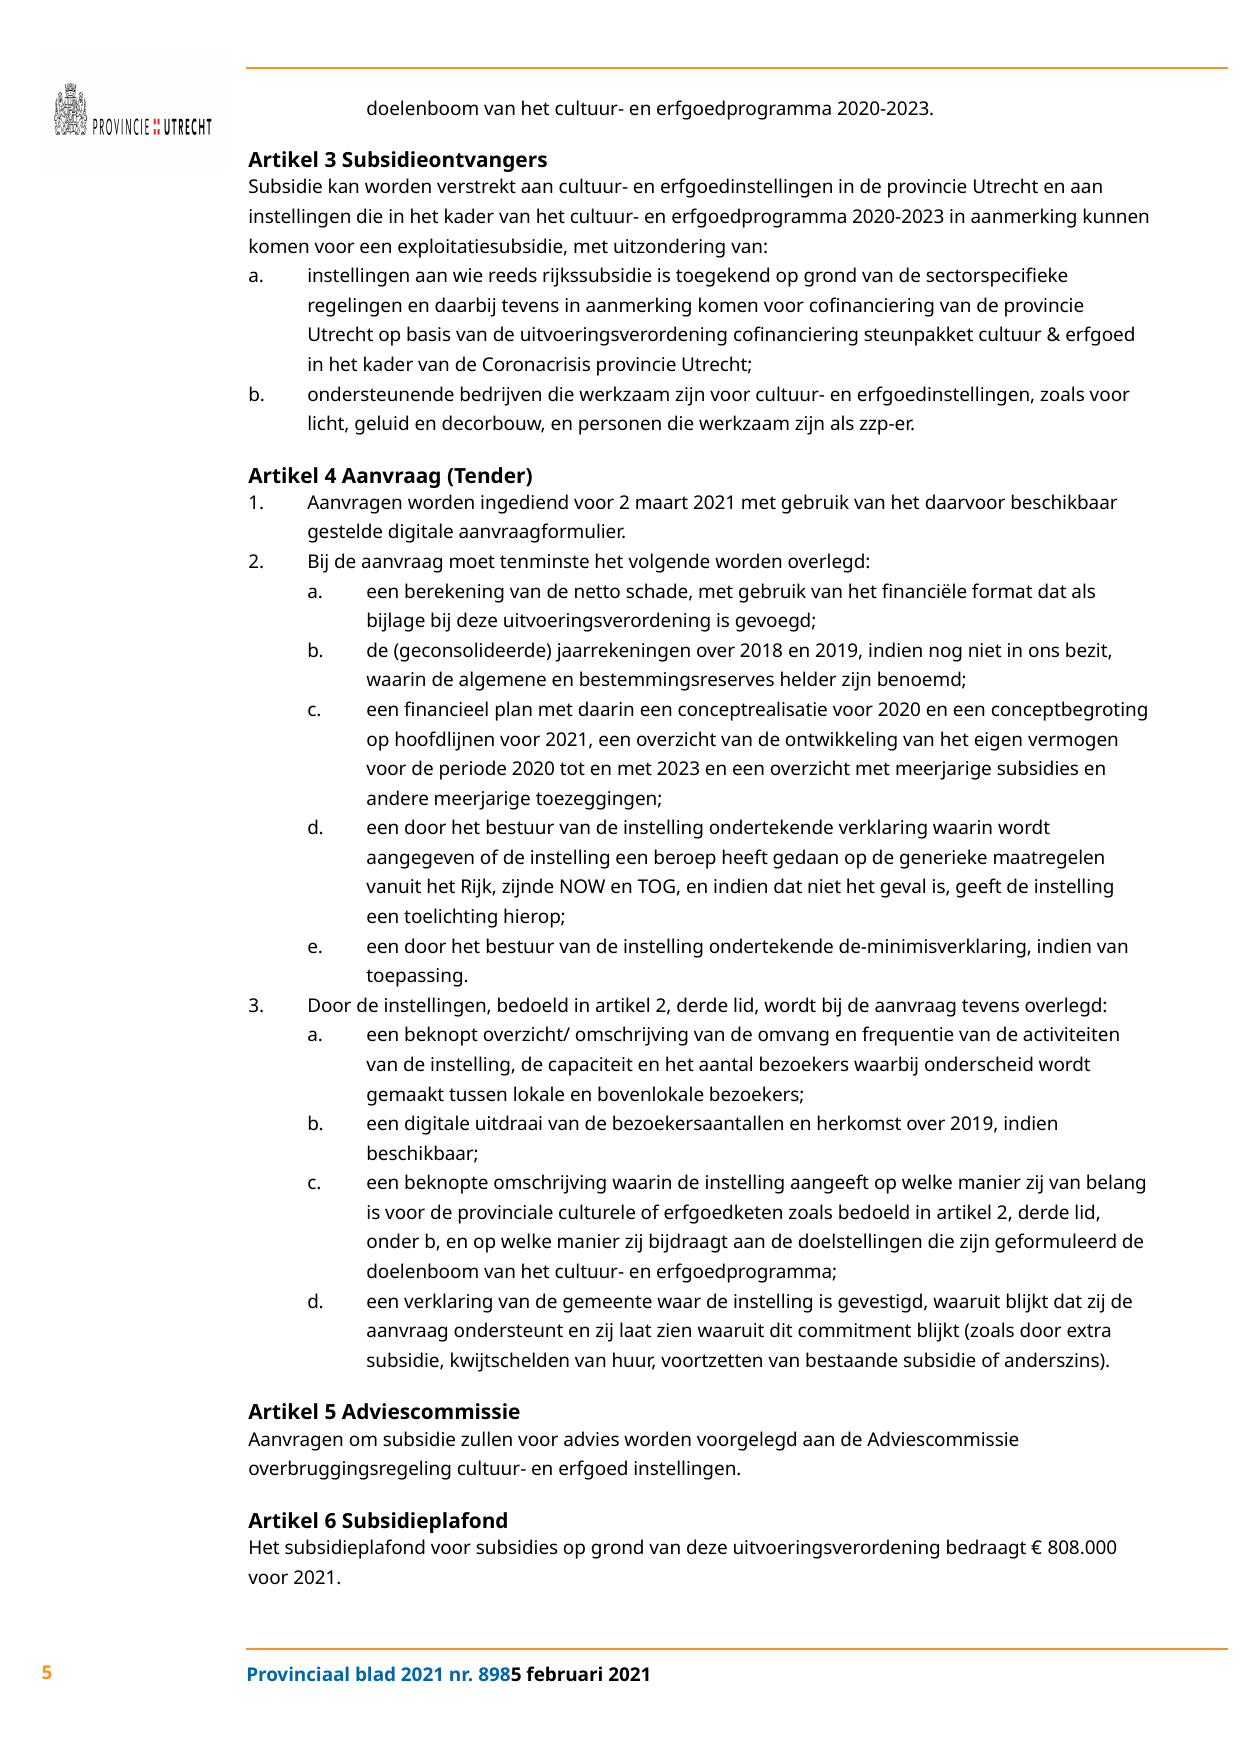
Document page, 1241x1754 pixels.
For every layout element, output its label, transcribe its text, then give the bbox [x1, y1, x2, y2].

list een berekening van de netto schade, met gebruik van het financiële format dat als bijlage bij deze uitvoeringsverordening is gevoegd; [307, 578, 1152, 633]
list Aanvragen worden ingediend voor 2 maart 2021 met gebruik van het daarvoor beschikbaar gestelde digitale aanvraagformulier. [248, 489, 1152, 544]
list ondersteunende bedrijven die werkzaam zijn voor cultuur- en erfgoedinstellingen, zoals voor licht, geluid en decorbouw, en personen die werkzaam zijn als zzp-er. [248, 381, 1152, 436]
text Artikel 6 Subsidieplafond [248, 1506, 1152, 1534]
list doelenboom van het cultuur- en erfgoedprogramma 2020-2023. [307, 95, 1152, 121]
list een door het bestuur van de instelling ondertekende de-minimisverklaring, indien van toepassing. [307, 933, 1152, 988]
list een verklaring van de gemeente waar de instelling is gevestigd, waaruit blijkt dat zij de aanvraag ondersteunt en zij laat zien waaruit dit commitment blijkt (zoals door extra subsidie, kwijtschelden van huur, voortzetten van bestaande subsidie of anderszins). [307, 1288, 1152, 1373]
list een beknopte omschrijving waarin de instelling aangeeft op welke manier zij van belang is voor de provinciale culturele of erfgoedketen zoals bedoeld in artikel 2, derde lid, onder b, en op welke manier zij bijdraagt aan de doelstellingen die zijn geformuleerd de doelenboom van het cultuur- en erfgoedprogramma; [307, 1169, 1152, 1284]
list een door het bestuur van de instelling ondertekende verklaring waarin wordt aangegeven of de instelling een beroep heeft gedaan op de generieke maatregelen vanuit het Rijk, zijnde NOW en TOG, en indien dat niet het geval is, geeft de instelling een toelichting hierop; [307, 814, 1152, 929]
text Aanvragen om subsidie zullen voor advies worden voorgelegd aan de Adviescommissie overbruggingsregeling cultuur- en erfgoed instellingen. [248, 1426, 1152, 1481]
list een beknopt overzicht/ omschrijving van de omvang en frequentie van de activiteiten van de instelling, de capaciteit en het aantal bezoekers waarbij onderscheid wordt gemaakt tussen lokale en bovenlokale bezoekers; [307, 1022, 1152, 1107]
list Door de instellingen, bedoeld in artikel 2, derde lid, wordt bij de aanvraag tevens overlegd: [248, 992, 1152, 1018]
list Bij de aanvraag moet tenminste het volgende worden overlegd: [248, 548, 1152, 574]
text Subsidie kan worden verstrekt aan cultuur- en erfgoedinstellingen in de provincie Utrecht en aan instellingen die in het kader van het cultuur- en erfgoedprogramma 2020-2023 in aanmerking kunnen komen voor een exploitatiesubsidie, met uitzondering van: [248, 174, 1152, 258]
list een digitale uitdraai van de bezoekersaantallen en herkomst over 2019, indien beschikbaar; [307, 1110, 1152, 1166]
list een financieel plan met daarin een conceptrealisatie voor 2020 en een conceptbegroting op hoofdlijnen voor 2021, een overzicht van de ontwikkeling van het eigen vermogen voor de periode 2020 tot en met 2023 en een overzicht met meerjarige subsidies en andere meerjarige toezeggingen; [307, 696, 1152, 811]
text Artikel 4 Aanvraag (Tender) [248, 461, 1152, 489]
picture [41, 47, 231, 172]
text Artikel 5 Adviescommissie [248, 1397, 1152, 1426]
text Het subsidieplafond voor subsidies op grond van deze uitvoeringsverordening bedraagt € 808.000 voor 2021. [248, 1534, 1152, 1590]
text Artikel 3 Subsidieontvangers [248, 145, 1152, 174]
list instellingen aan wie reeds rijkssubsidie is toegekend op grond van de sectorspecifieke regelingen en daarbij tevens in aanmerking komen voor cofinanciering van de provincie Utrecht op basis van de uitvoeringsverordening cofinanciering steunpakket cultuur & erfgoed in het kader van de Coronacrisis provincie Utrecht; [248, 262, 1152, 377]
list de (geconsolideerde) jaarrekeningen over 2018 en 2019, indien nog niet in ons bezit, waarin de algemene en bestemmingsreserves helder zijn benoemd; [307, 637, 1152, 692]
